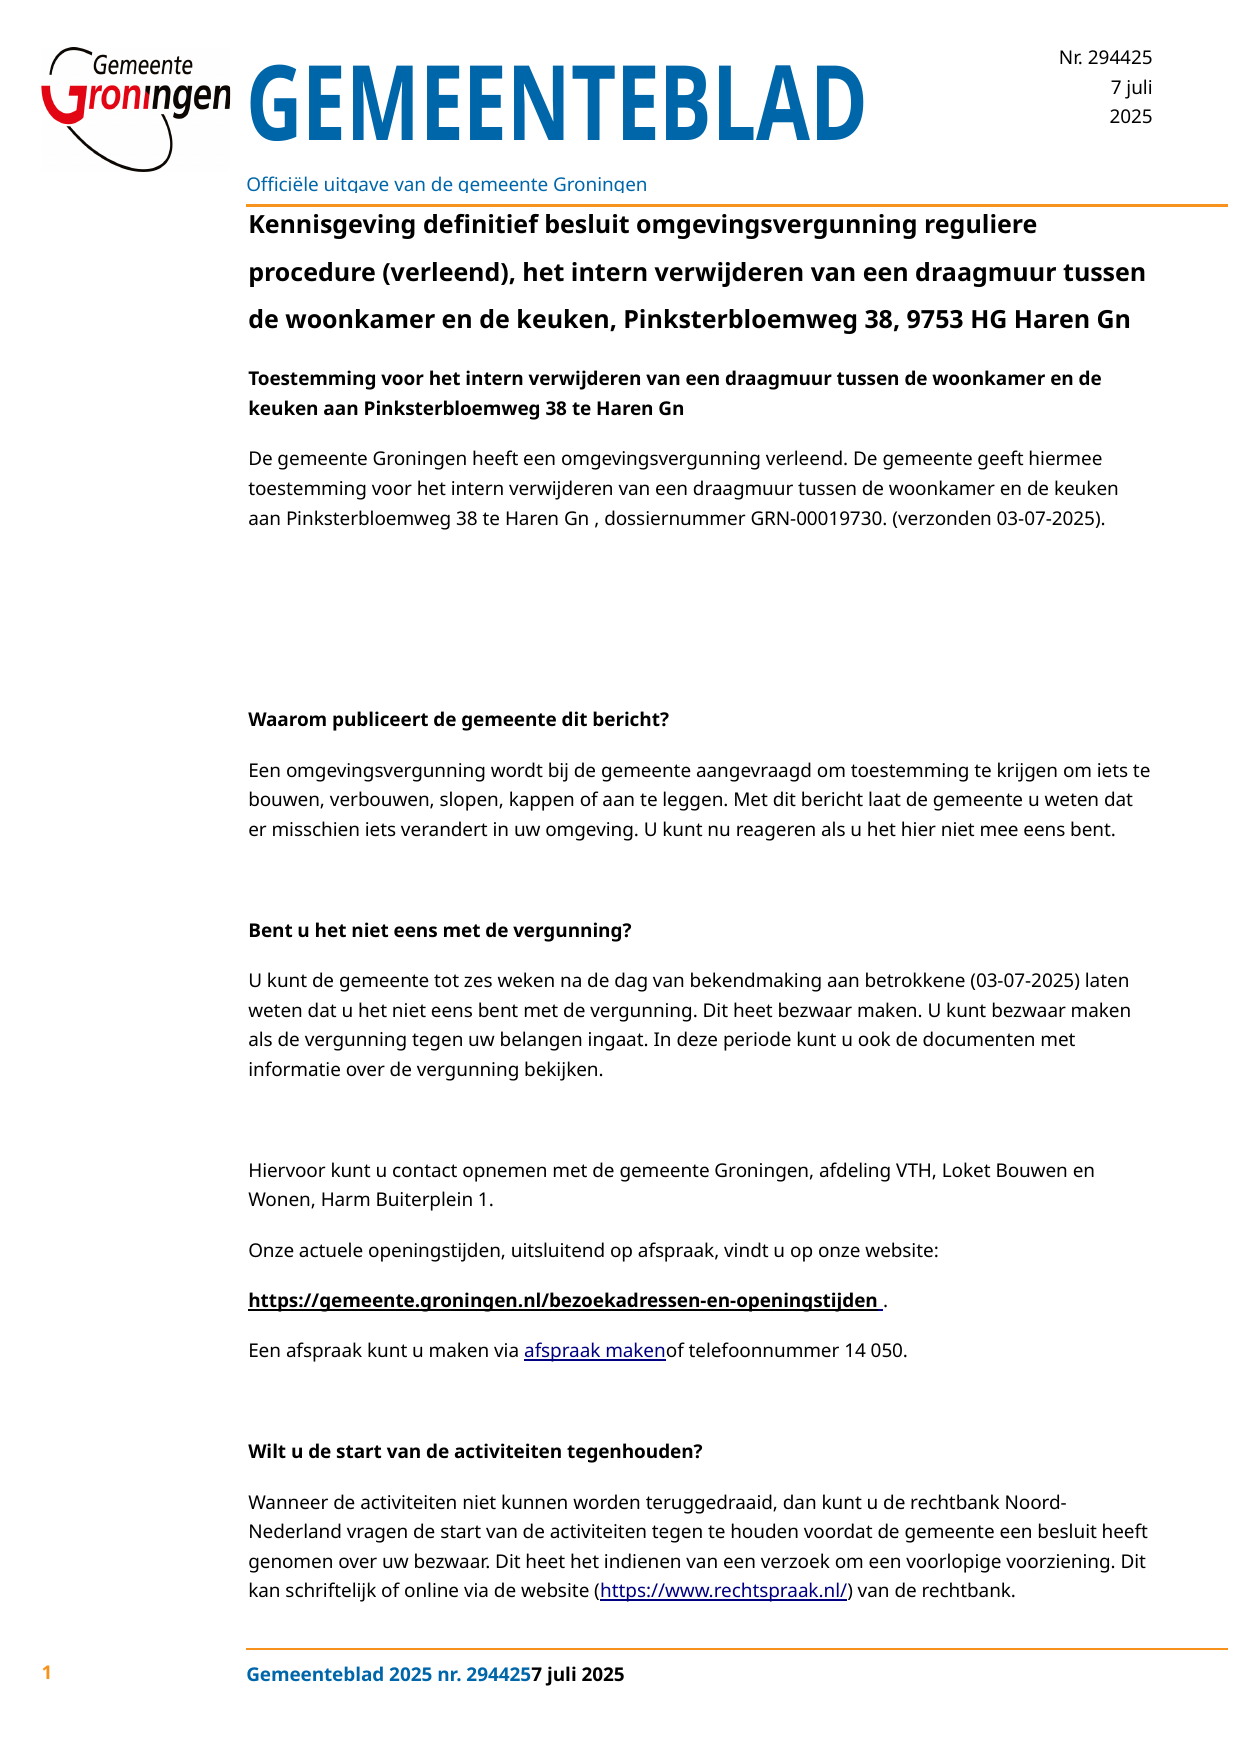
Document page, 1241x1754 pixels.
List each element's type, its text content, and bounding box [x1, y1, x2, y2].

text Onze actuele openingstijden, uitsluitend op afspraak, vindt u op onze website: [248, 1237, 1152, 1262]
text Waarom publiceert de gemeente dit bericht? [248, 706, 1152, 732]
text Hiervoor kunt u contact opnemen met de gemeente Groningen, afdeling VTH, Loket Bouwen en Wonen, Harm Buiterplein 1. [248, 1157, 1152, 1212]
text U kunt de gemeente tot zes weken na de dag van bekendmaking aan betrokkene (03-07-2025) laten weten dat u het niet eens bent met de vergunning. Dit heet bezwaar maken. U kunt bezwaar maken als de vergunning tegen uw belangen ingaat. In deze periode kunt u ook de documenten met informatie over de vergunning bekijken. [248, 967, 1152, 1082]
text Toestemming voor het intern verwijderen van een draagmuur tussen de woonkamer en de keuken aan Pinksterbloemweg 38 te Haren Gn [248, 366, 1152, 421]
text De gemeente Groningen heeft een omgevingsvergunning verleend. De gemeente geeft hiermee toestemming voor het intern verwijderen van een draagmuur tussen de woonkamer en de keuken aan Pinksterbloemweg 38 te Haren Gn , dossiernummer GRN-00019730. (verzonden 03-07-2025). [248, 446, 1152, 530]
text Een omgevingsvergunning wordt bij de gemeente aangevraagd om toestemming te krijgen om iets te bouwen, verbouwen, slopen, kappen of aan te leggen. Met dit bericht laat de gemeente u weten dat er misschien iets verandert in uw omgeving. U kunt nu reageren als u het hier niet mee eens bent. [248, 757, 1152, 842]
text Bent u het niet eens met de vergunning? [248, 917, 1152, 942]
text https://gemeente.groningen.nl/bezoekadressen-en-openingstijden . [248, 1287, 1152, 1313]
picture [41, 47, 231, 172]
text Kennisgeving definitief besluit omgevingsvergunning reguliere procedure (verleend), het intern verwijderen van een draagmuur tussen de woonkamer en de keuken, Pinksterbloemweg 38, 9753 HG Haren Gn [248, 207, 1152, 336]
text Wanneer de activiteiten niet kunnen worden teruggedraaid, dan kunt u de rechtbank Noord-Nederland vragen de start van de activiteiten tegen te houden voordat de gemeente een besluit heeft genomen over uw bezwaar. Dit heet het indienen van een verzoek om een voorlopige voorziening. Dit kan schriftelijk of online via de website (https://www.rechtspraak.nl/) van de rechtbank. [248, 1489, 1152, 1603]
text Wilt u de start van de activiteiten tegenhouden? [248, 1438, 1152, 1464]
text Een afspraak kunt u maken via afspraak makenof telefoonnummer 14 050. [248, 1338, 1152, 1363]
